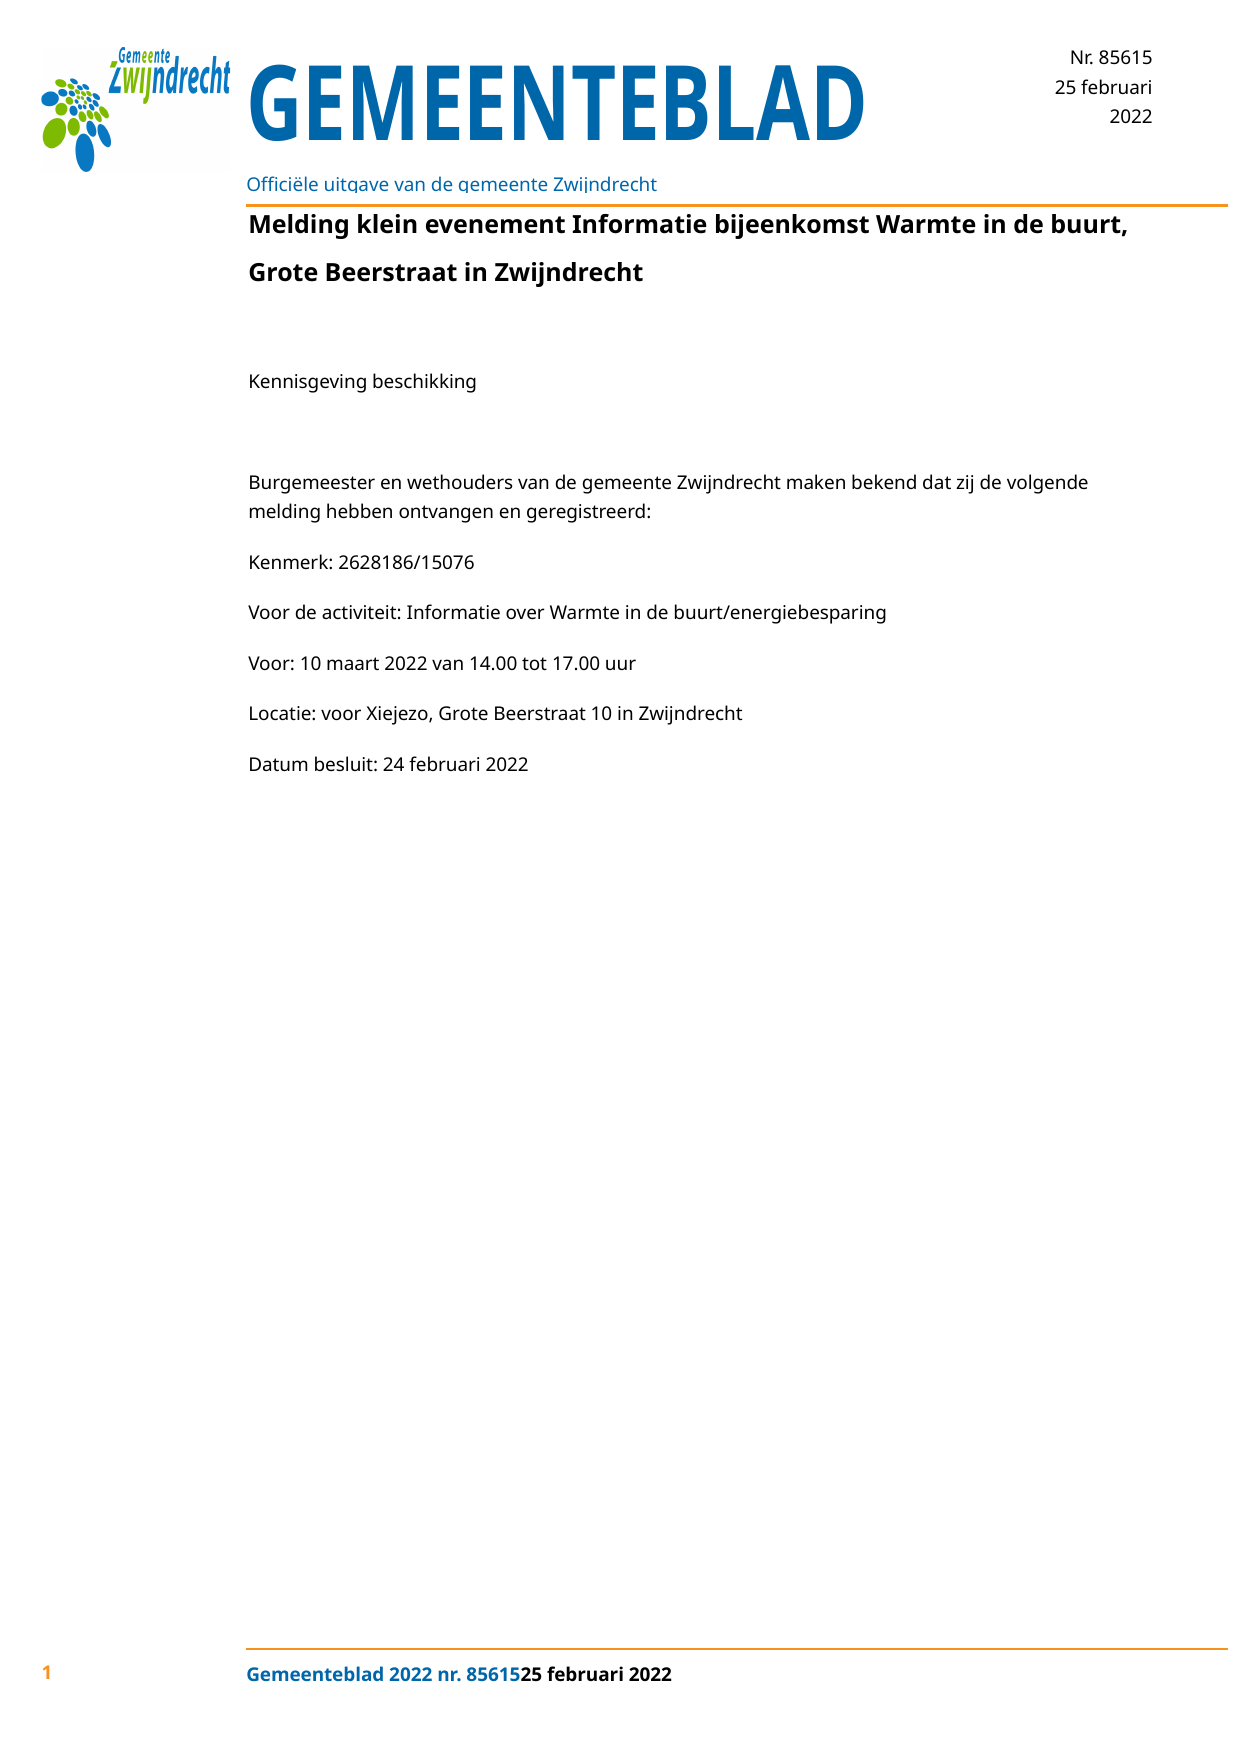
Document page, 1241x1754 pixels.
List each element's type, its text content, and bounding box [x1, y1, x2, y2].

picture [41, 47, 231, 172]
text Burgemeester en wethouders van de gemeente Zwijndrecht maken bekend dat zij de volgende melding hebben ontvangen en geregistreerd: [248, 469, 1152, 524]
text Kennisgeving beschikking [248, 368, 1152, 394]
text Voor: 10 maart 2022 van 14.00 tot 17.00 uur [248, 650, 1152, 676]
text Melding klein evenement Informatie bijeenkomst Warmte in de buurt, Grote Beerstraat in Zwijndrecht [248, 207, 1152, 288]
text Datum besluit: 24 februari 2022 [248, 751, 1152, 777]
text Locatie: voor Xiejezo, Grote Beerstraat 10 in Zwijndrecht [248, 700, 1152, 726]
text Voor de activiteit: Informatie over Warmte in de buurt/energiebesparing [248, 599, 1152, 625]
text Kenmerk: 2628186/15076 [248, 549, 1152, 575]
